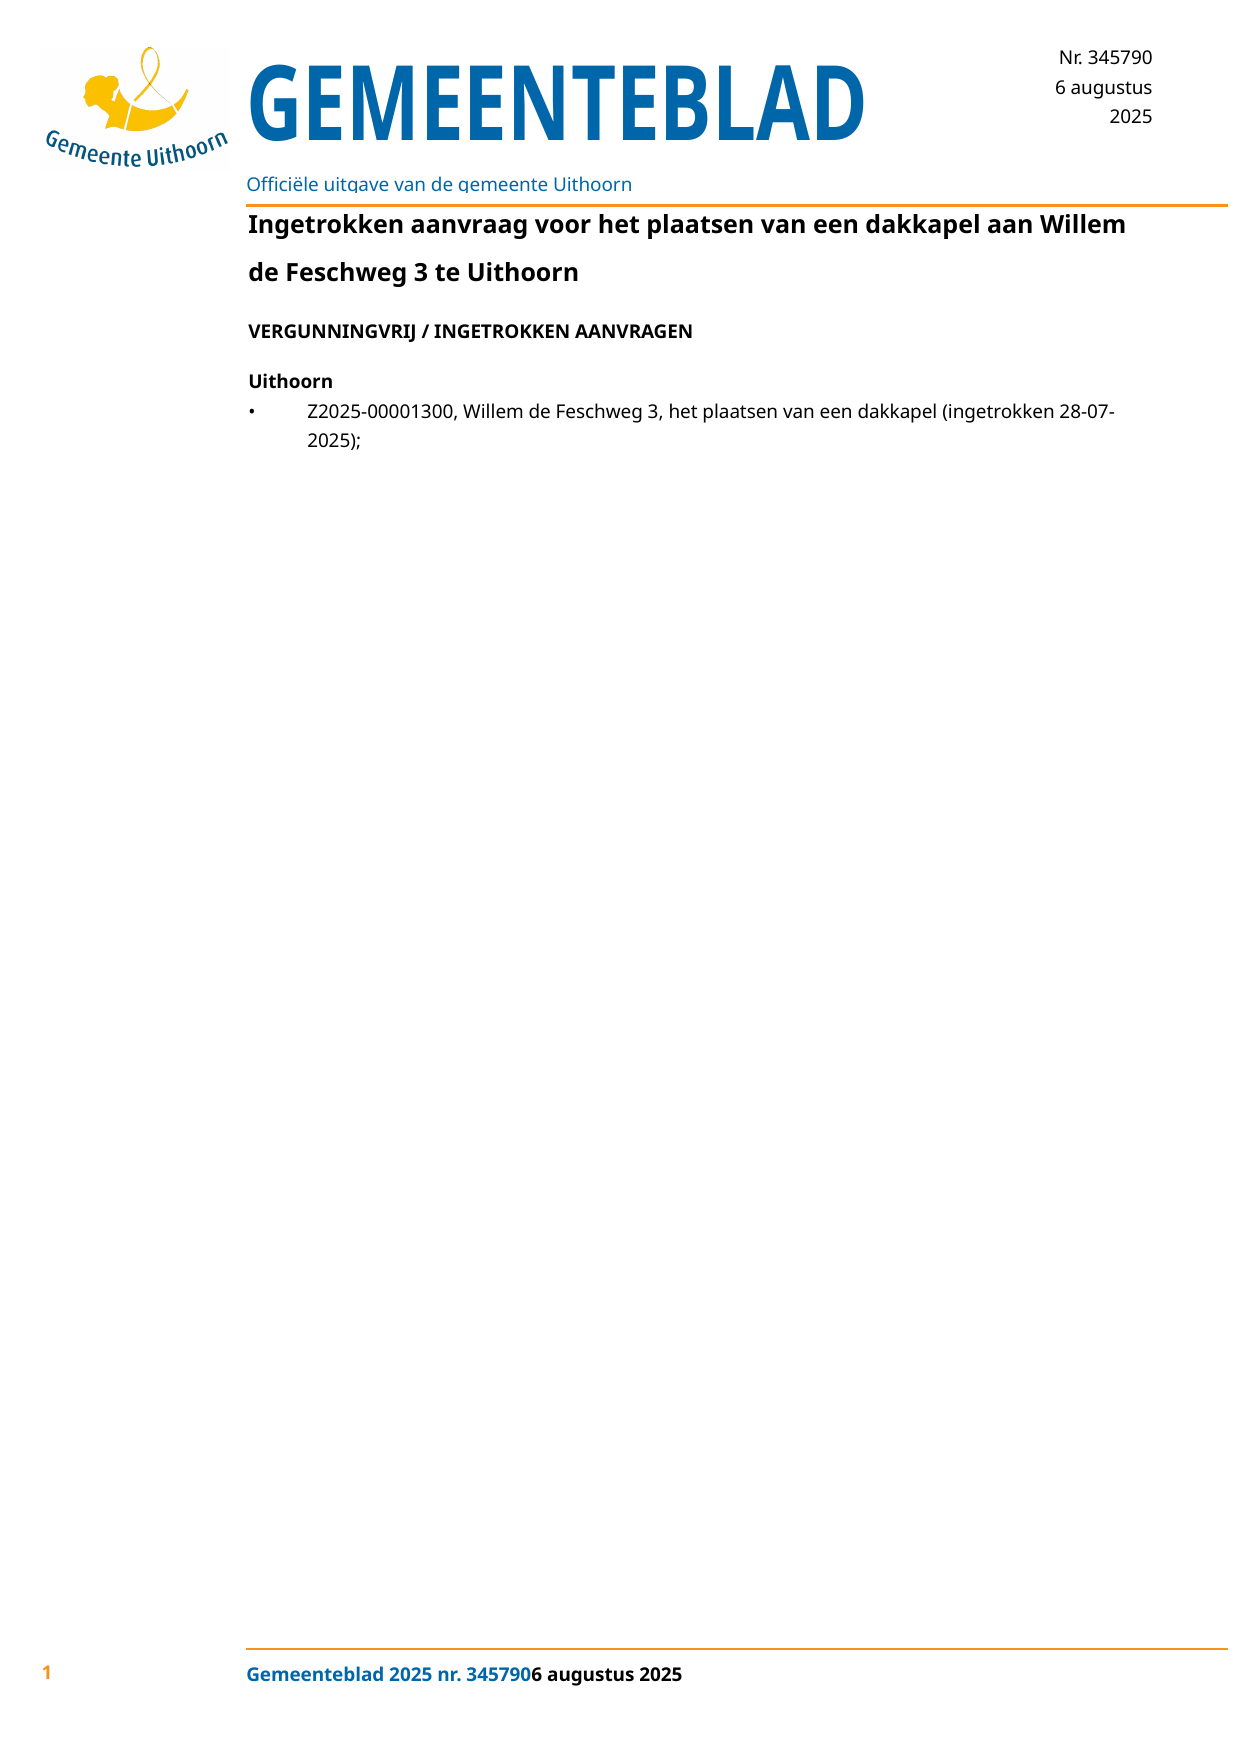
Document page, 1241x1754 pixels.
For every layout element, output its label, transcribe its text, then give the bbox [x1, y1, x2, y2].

picture [41, 47, 231, 172]
text VERGUNNINGVRIJ / INGETROKKEN AANVRAGEN [248, 318, 1152, 344]
list Z2025-00001300, Willem de Feschweg 3, het plaatsen van een dakkapel (ingetrokken 28-07-2025); [248, 398, 1152, 453]
text Uithoorn [248, 368, 1152, 394]
text Ingetrokken aanvraag voor het plaatsen van een dakkapel aan Willem de Feschweg 3 te Uithoorn [248, 207, 1152, 288]
